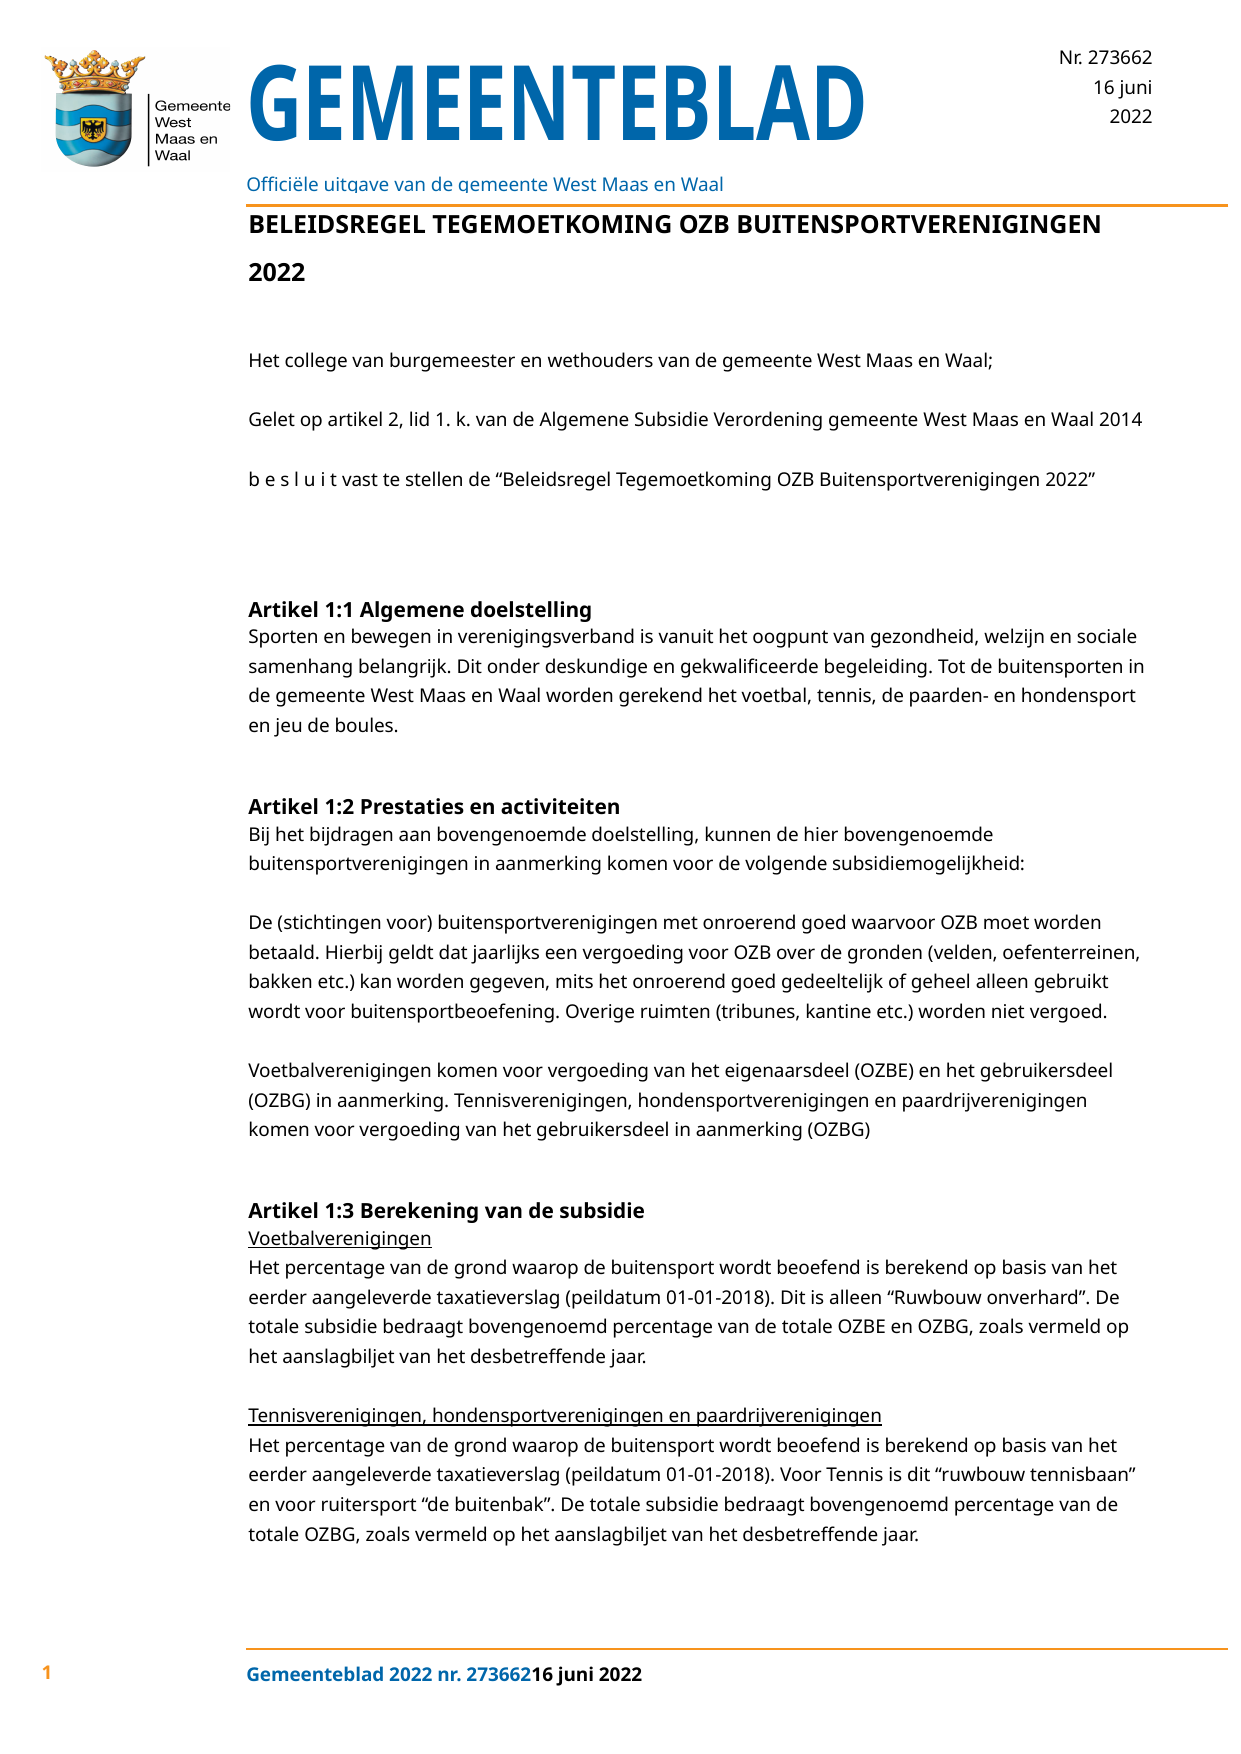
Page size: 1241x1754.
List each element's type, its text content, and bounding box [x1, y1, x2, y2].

text Artikel 1:3 Berekening van de subsidie [248, 1197, 1152, 1225]
picture [41, 47, 231, 172]
text De (stichtingen voor) buitensportverenigingen met onroerend goed waarvoor OZB moet worden betaald. Hierbij geldt dat jaarlijks een vergoeding voor OZB over de gronden (velden, oefenterreinen, bakken etc.) kan worden gegeven, mits het onroerend goed gedeeltelijk of geheel alleen gebruikt wordt voor buitensportbeoefening. Overige ruimten (tribunes, kantine etc.) worden niet vergoed. [248, 909, 1152, 1024]
text Tennisverenigingen, hondensportverenigingen en paardrijverenigingen [248, 1402, 1152, 1428]
text BELEIDSREGEL TEGEMOETKOMING OZB BUITENSPORTVERENIGINGEN 2022 [248, 207, 1152, 288]
text Sporten en bewegen in verenigingsverband is vanuit het oogpunt van gezondheid, welzijn en sociale samenhang belangrijk. Dit onder deskundige en gekwalificeerde begeleiding. Tot de buitensporten in de gemeente West Maas en Waal worden gerekend het voetbal, tennis, de paarden- en hondensport en jeu de boules. [248, 623, 1152, 738]
text Artikel 1:1 Algemene doelstelling [248, 595, 1152, 623]
text Het college van burgemeester en wethouders van de gemeente West Maas en Waal; [248, 347, 1152, 373]
text Het percentage van de grond waarop de buitensport wordt beoefend is berekend op basis van het eerder aangeleverde taxatieverslag (peildatum 01-01-2018). Dit is alleen “Ruwbouw onverhard”. De totale subsidie bedraagt bovengenoemd percentage van de totale OZBE en OZBG, zoals vermeld op het aanslagbiljet van het desbetreffende jaar. [248, 1254, 1152, 1369]
text Voetbalverenigingen komen voor vergoeding van het eigenaarsdeel (OZBE) en het gebruikersdeel (OZBG) in aanmerking. Tennisverenigingen, hondensportverenigingen en paardrijverenigingen komen voor vergoeding van het gebruikersdeel in aanmerking (OZBG) [248, 1057, 1152, 1142]
text Voetbalverenigingen [248, 1225, 1152, 1251]
text b e s l u i t vast te stellen de “Beleidsregel Tegemoetkoming OZB Buitensportverenigingen 2022” [248, 466, 1152, 492]
text Het percentage van de grond waarop de buitensport wordt beoefend is berekend op basis van het eerder aangeleverde taxatieverslag (peildatum 01-01-2018). Voor Tennis is dit “ruwbouw tennisbaan” en voor ruitersport “de buitenbak”. De totale subsidie bedraagt bovengenoemd percentage van de totale OZBG, zoals vermeld op het aanslagbiljet van het desbetreffende jaar. [248, 1432, 1152, 1547]
text Gelet op artikel 2, lid 1. k. van de Algemene Subsidie Verordening gemeente West Maas en Waal 2014 [248, 407, 1152, 432]
text Bij het bijdragen aan bovengenoemde doelstelling, kunnen de hier bovengenoemde buitensportverenigingen in aanmerking komen voor de volgende subsidiemogelijkheid: [248, 821, 1152, 876]
text Artikel 1:2 Prestaties en activiteiten [248, 792, 1152, 821]
